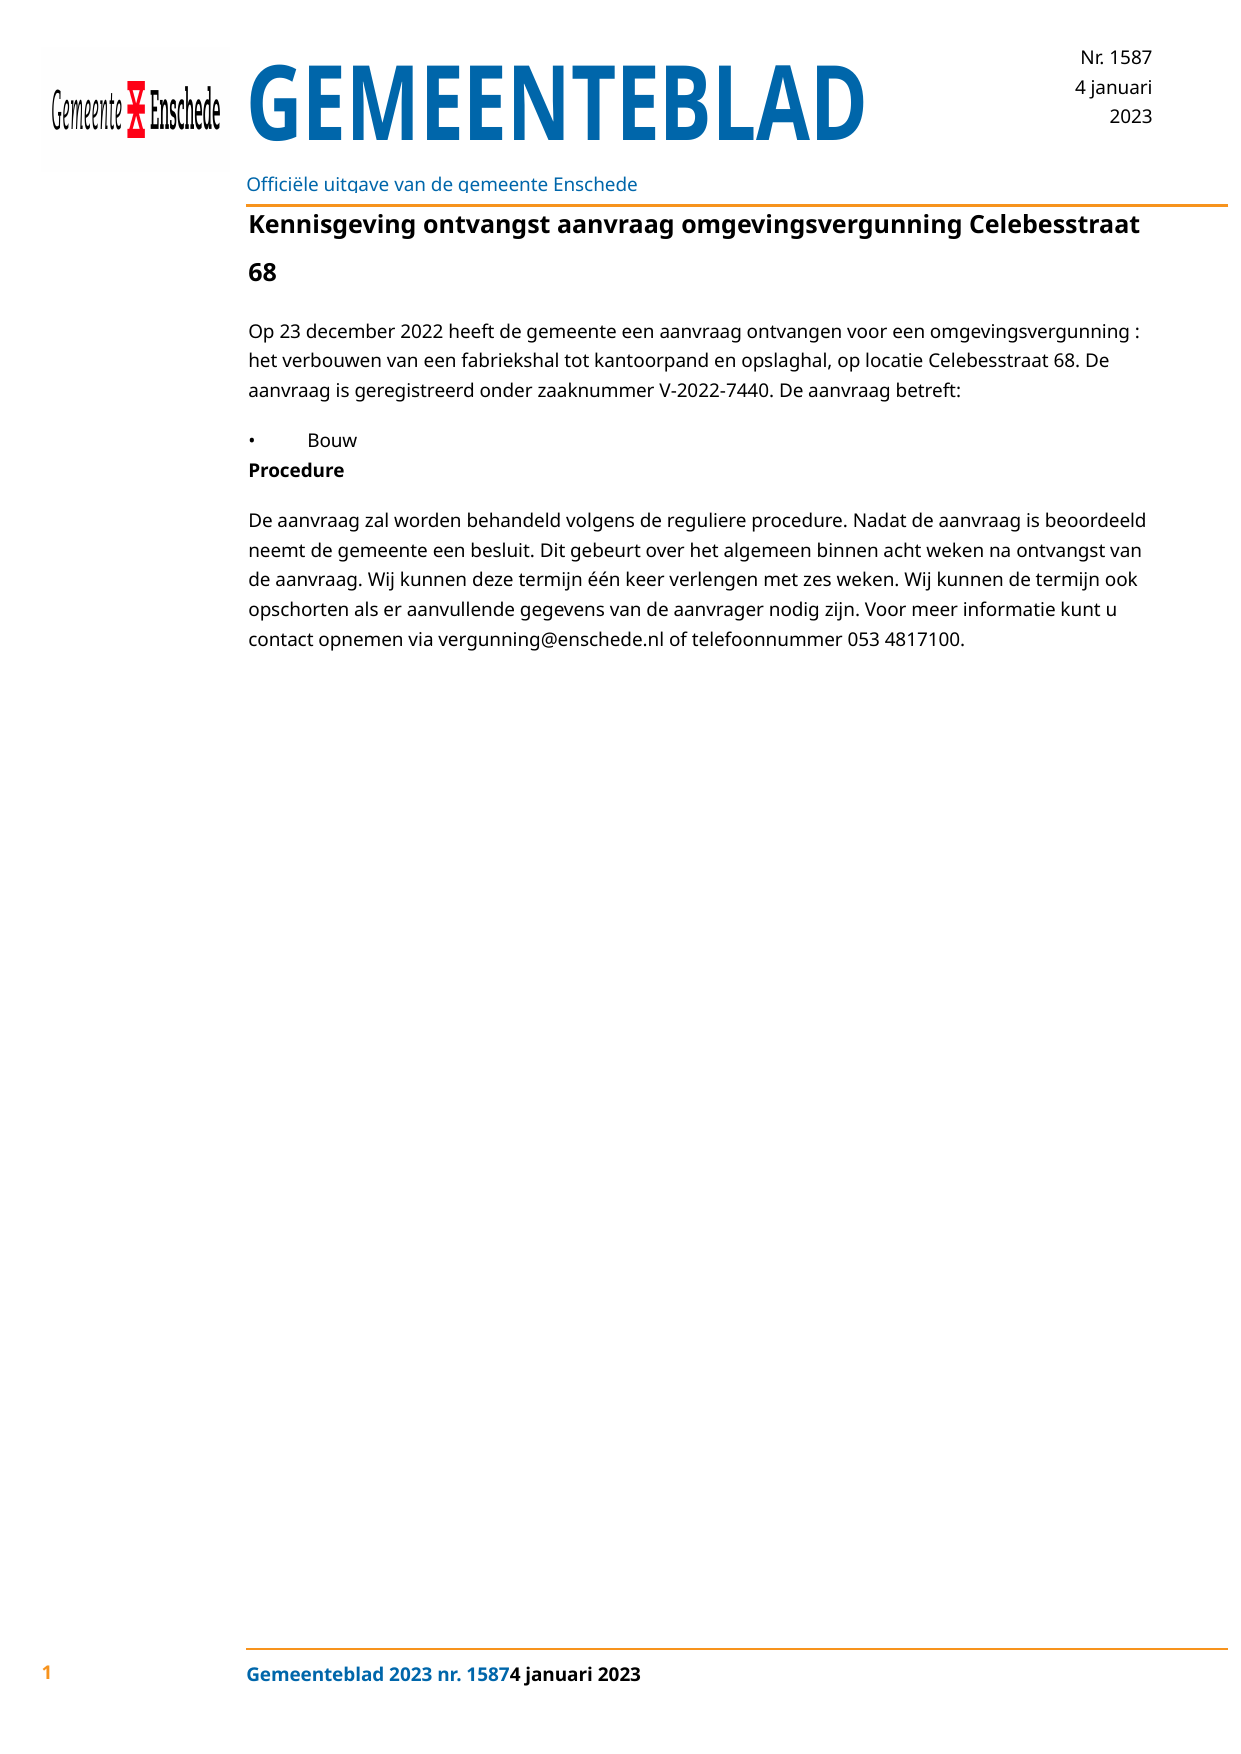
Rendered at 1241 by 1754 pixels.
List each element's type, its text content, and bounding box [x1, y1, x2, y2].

list Bouw [248, 427, 1152, 453]
text De aanvraag zal worden behandeld volgens de reguliere procedure. Nadat de aanvraag is beoordeeld neemt de gemeente een besluit. Dit gebeurt over het algemeen binnen acht weken na ontvangst van de aanvraag. Wij kunnen deze termijn één keer verlengen met zes weken. Wij kunnen de termijn ook opschorten als er aanvullende gegevens van de aanvrager nodig zijn. Voor meer informatie kunt u contact opnemen via vergunning@enschede.nl of telefoonnummer 053 4817100. [248, 507, 1152, 652]
text Procedure [248, 457, 1152, 483]
text Op 23 december 2022 heeft de gemeente een aanvraag ontvangen voor een omgevingsvergunning : het verbouwen van een fabriekshal tot kantoorpand en opslaghal, op locatie Celebesstraat 68. De aanvraag is geregistreerd onder zaaknummer V-2022-7440. De aanvraag betreft: [248, 318, 1152, 403]
text Kennisgeving ontvangst aanvraag omgevingsvergunning Celebesstraat 68 [248, 207, 1152, 288]
picture [41, 47, 231, 172]
